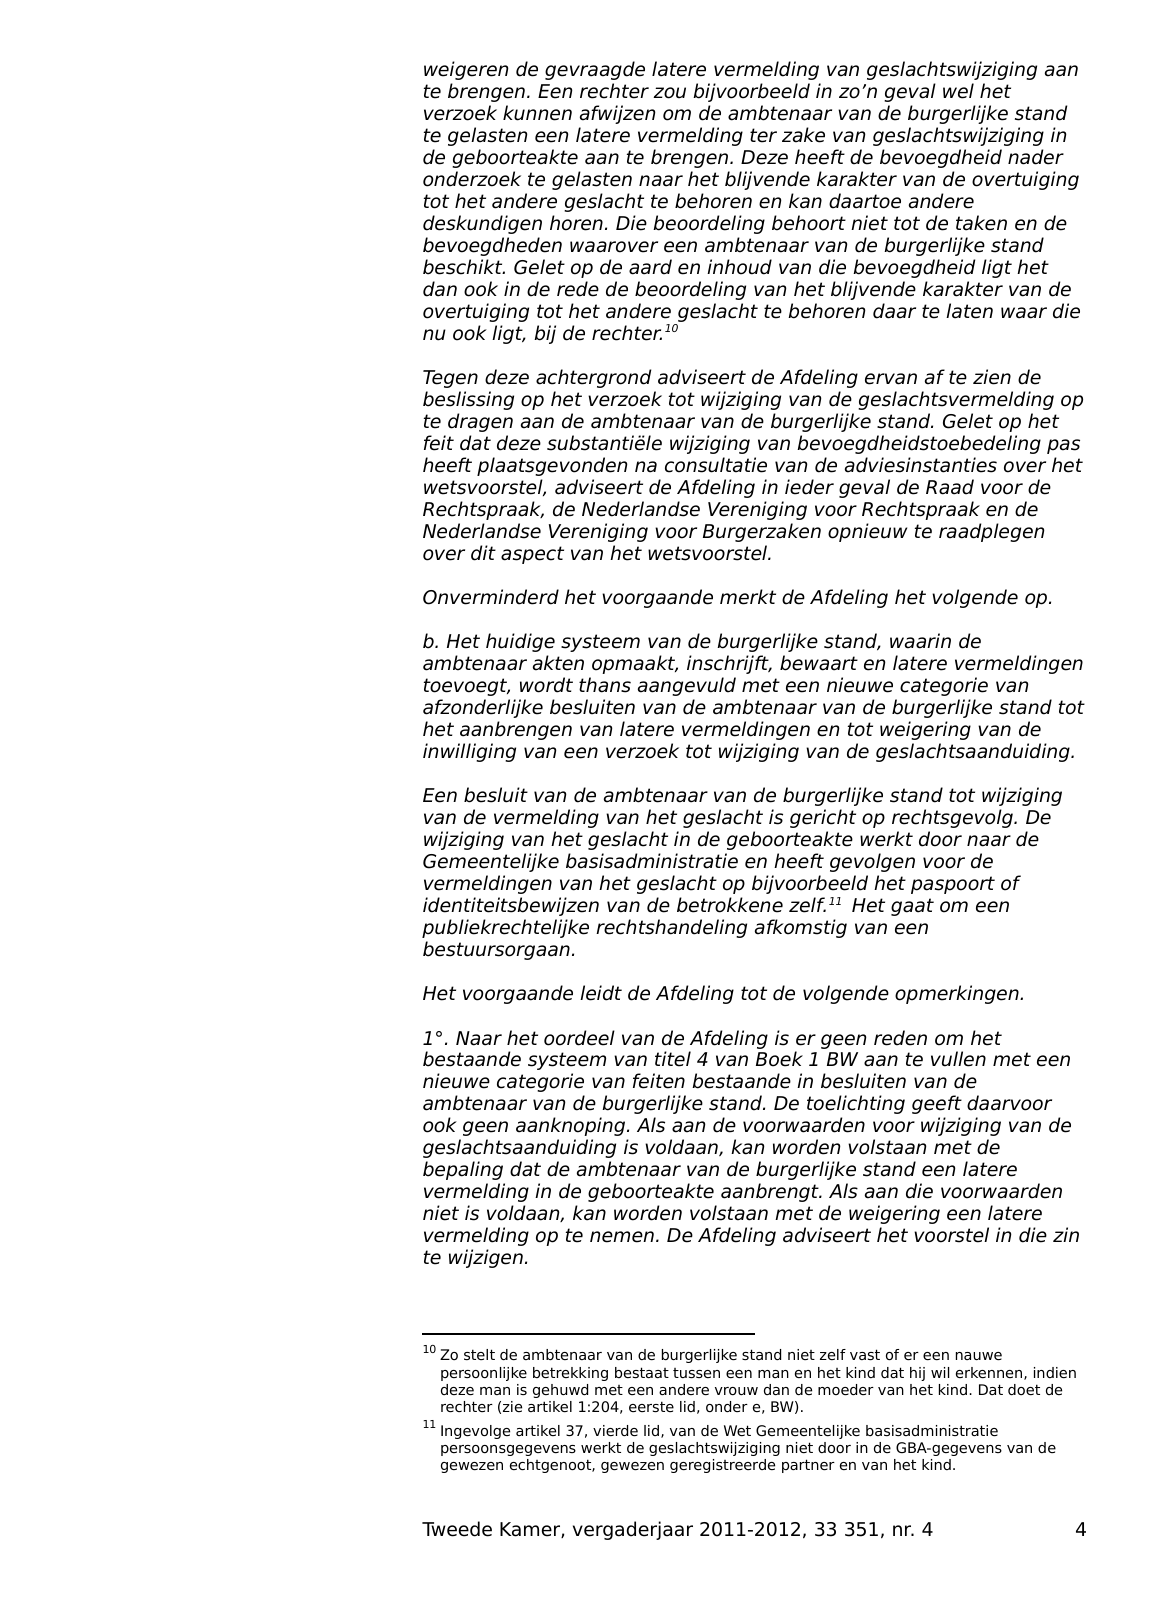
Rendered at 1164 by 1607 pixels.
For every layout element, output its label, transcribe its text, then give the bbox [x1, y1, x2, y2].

text 1°. Naar het oordeel van de Afdeling is er geen reden om het bestaande systeem van titel 4 van Boek 1 BW aan te vullen met een nieuwe categorie van feiten bestaande in besluiten van de ambtenaar van de burgerlijke stand. De toelichting geeft daarvoor ook geen aanknoping. Als aan de voorwaarden voor wijziging van de geslachtsaanduiding is voldaan, kan worden volstaan met de bepaling dat de ambtenaar van de burgerlijke stand een latere vermelding in de geboorteakte aanbrengt. Als aan die voorwaarden niet is voldaan, kan worden volstaan met de weigering een latere vermelding op te nemen. De Afdeling adviseert het voorstel in die zin te wijzigen. [422, 1027, 1087, 1269]
text Onverminderd het voorgaande merkt de Afdeling het volgende op. [422, 587, 1087, 609]
text Ingevolge artikel 37, vierde lid, van de Wet Gemeentelijke basisadministratie persoonsgegevens werkt de geslachtswijziging niet door in de GBA-gegevens van de gewezen echtgenoot, gewezen geregistreerde partner en van het kind. [422, 1418, 1087, 1474]
text weigeren de gevraagde latere vermelding van geslachtswijziging aan te brengen. Een rechter zou bijvoorbeeld in zo’n geval wel het verzoek kunnen afwijzen om de ambtenaar van de burgerlijke stand te gelasten een latere vermelding ter zake van geslachtswijziging in de geboorteakte aan te brengen. Deze heeft de bevoegdheid nader onderzoek te gelasten naar het blijvende karakter van de overtuiging tot het andere geslacht te behoren en kan daartoe andere deskundigen horen. Die beoordeling behoort niet tot de taken en de bevoegdheden waarover een ambtenaar van de burgerlijke stand beschikt. Gelet op de aard en inhoud van die bevoegdheid ligt het dan ook in de rede de beoordeling van het blijvende karakter van de overtuiging tot het andere geslacht te behoren daar te laten waar die nu ook ligt, bij de rechter. [422, 59, 1087, 345]
text Het voorgaande leidt de Afdeling tot de volgende opmerkingen. [422, 983, 1087, 1005]
text Zo stelt de ambtenaar van de burgerlijke stand niet zelf vast of er een nauwe persoonlijke betrekking bestaat tussen een man en het kind dat hij wil erkennen, indien deze man is gehuwd met een andere vrouw dan de moeder van het kind. Dat doet de rechter (zie artikel 1:204, eerste lid, onder e, BW). [422, 1343, 1087, 1416]
text Een besluit van de ambtenaar van de burgerlijke stand tot wijziging van de vermelding van het geslacht is gericht op rechtsgevolg. De wijziging van het geslacht in de geboorteakte werkt door naar de Gemeentelijke basisadministratie en heeft gevolgen voor de vermeldingen van het geslacht op bijvoorbeeld het paspoort of identiteitsbewijzen van de betrokkene zelf. Het gaat om een publiekrechtelijke rechtshandeling afkomstig van een bestuursorgaan. [422, 785, 1087, 961]
text Tegen deze achtergrond adviseert de Afdeling ervan af te zien de beslissing op het verzoek tot wijziging van de geslachtsvermelding op te dragen aan de ambtenaar van de burgerlijke stand. Gelet op het feit dat deze substantiële wijziging van bevoegdheidstoebedeling pas heeft plaatsgevonden na consultatie van de adviesinstanties over het wetsvoorstel, adviseert de Afdeling in ieder geval de Raad voor de Rechtspraak, de Nederlandse Vereniging voor Rechtspraak en de Nederlandse Vereniging voor Burgerzaken opnieuw te raadplegen over dit aspect van het wetsvoorstel. [422, 367, 1087, 565]
text b. Het huidige systeem van de burgerlijke stand, waarin de ambtenaar akten opmaakt, inschrijft, bewaart en latere vermeldingen toevoegt, wordt thans aangevuld met een nieuwe categorie van afzonderlijke besluiten van de ambtenaar van de burgerlijke stand tot het aanbrengen van latere vermeldingen en tot weigering van de inwilliging van een verzoek tot wijziging van de geslachtsaanduiding. [422, 631, 1087, 763]
